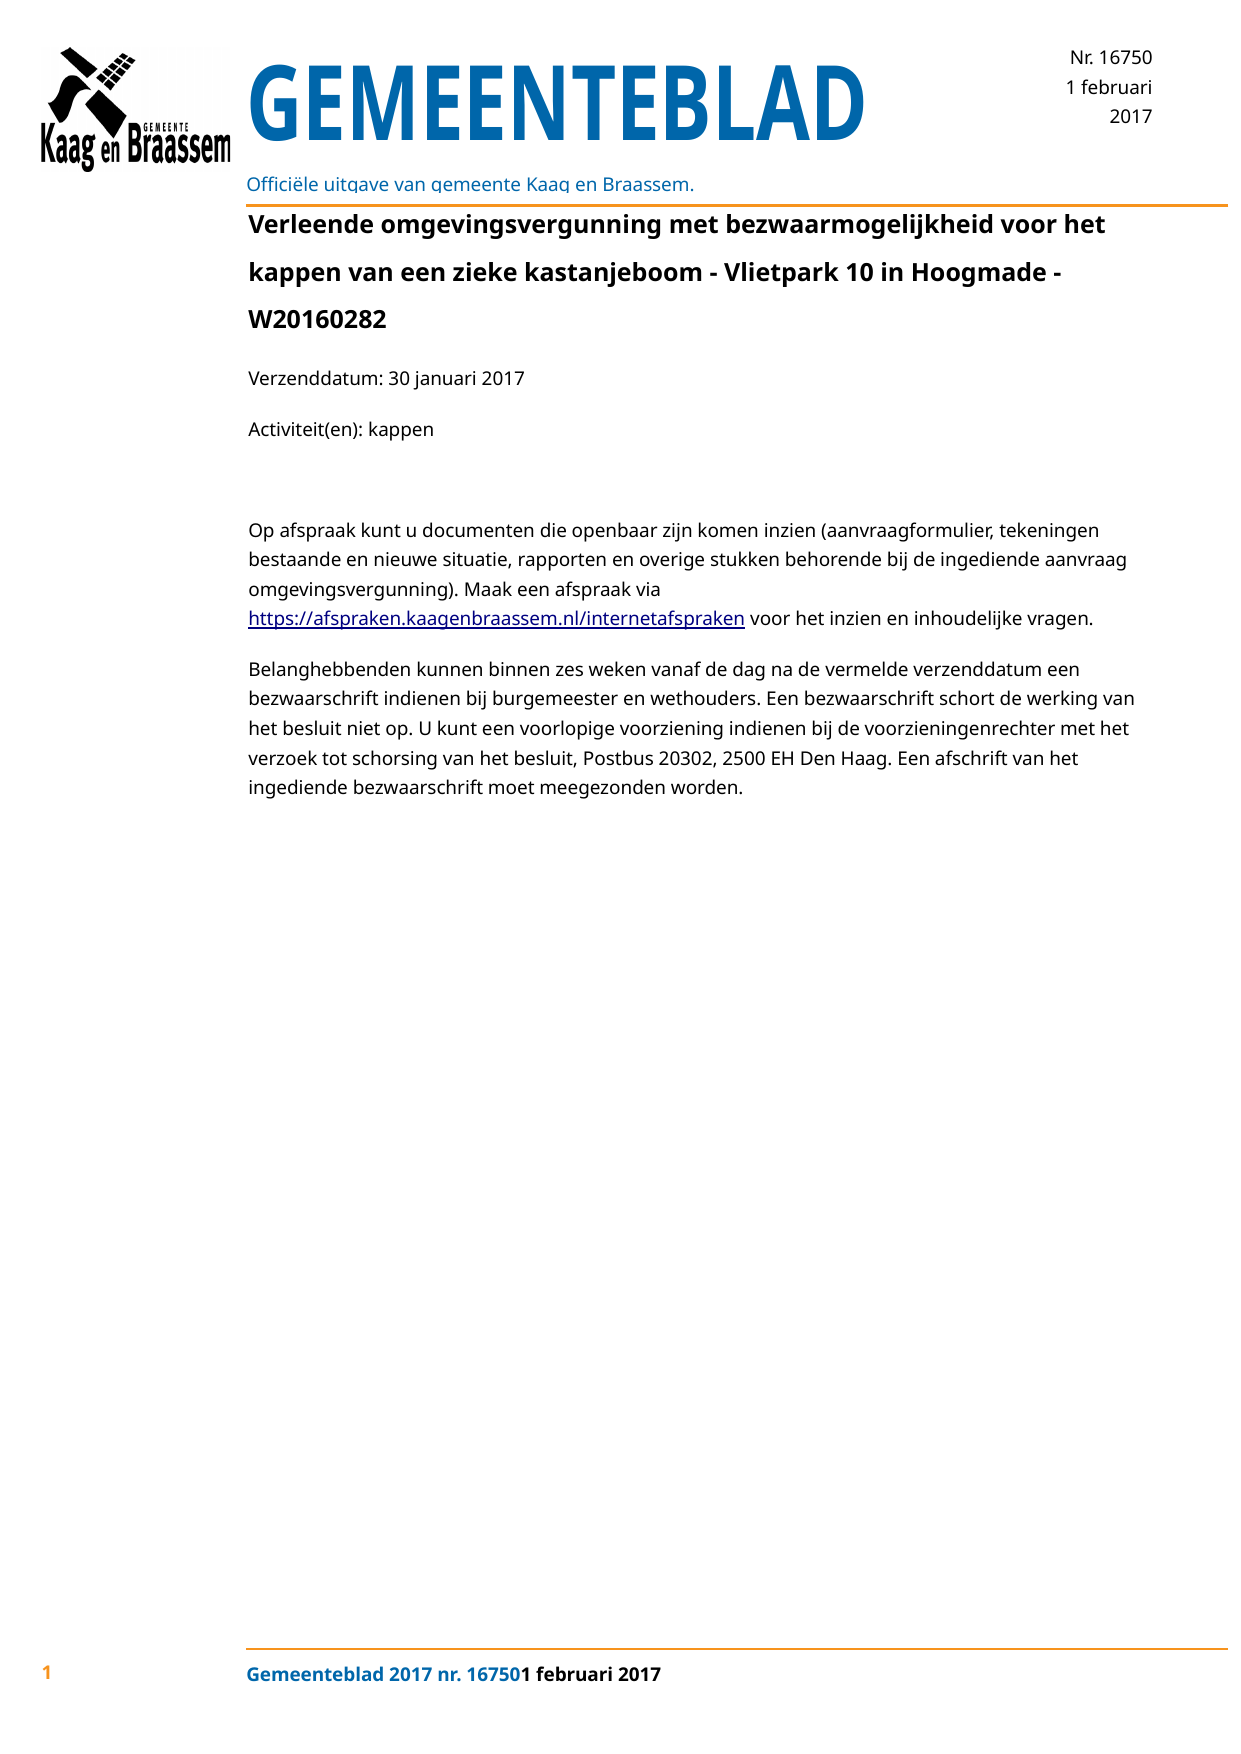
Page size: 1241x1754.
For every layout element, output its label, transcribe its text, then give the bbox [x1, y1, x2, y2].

picture [41, 47, 231, 172]
text Verzenddatum: 30 januari 2017 [248, 366, 1152, 391]
text Verleende omgevingsvergunning met bezwaarmogelijkheid voor het kappen van een zieke kastanjeboom - Vlietpark 10 in Hoogmade - W20160282 [248, 207, 1152, 336]
text Op afspraak kunt u documenten die openbaar zijn komen inzien (aanvraagformulier, tekeningen bestaande en nieuwe situatie, rapporten en overige stukken behorende bij de ingediende aanvraag omgevingsvergunning). Maak een afspraak via https://afspraken.kaagenbraassem.nl/internetafspraken voor het inzien en inhoudelijke vragen. [248, 517, 1152, 631]
text Belanghebbenden kunnen binnen zes weken vanaf de dag na de vermelde verzenddatum een bezwaarschrift indienen bij burgemeester en wethouders. Een bezwaarschrift schort de werking van het besluit niet op. U kunt een voorlopige voorziening indienen bij de voorzieningenrechter met het verzoek tot schorsing van het besluit, Postbus 20302, 2500 EH Den Haag. Een afschrift van het ingediende bezwaarschrift moet meegezonden worden. [248, 656, 1152, 800]
text Activiteit(en): kappen [248, 416, 1152, 442]
